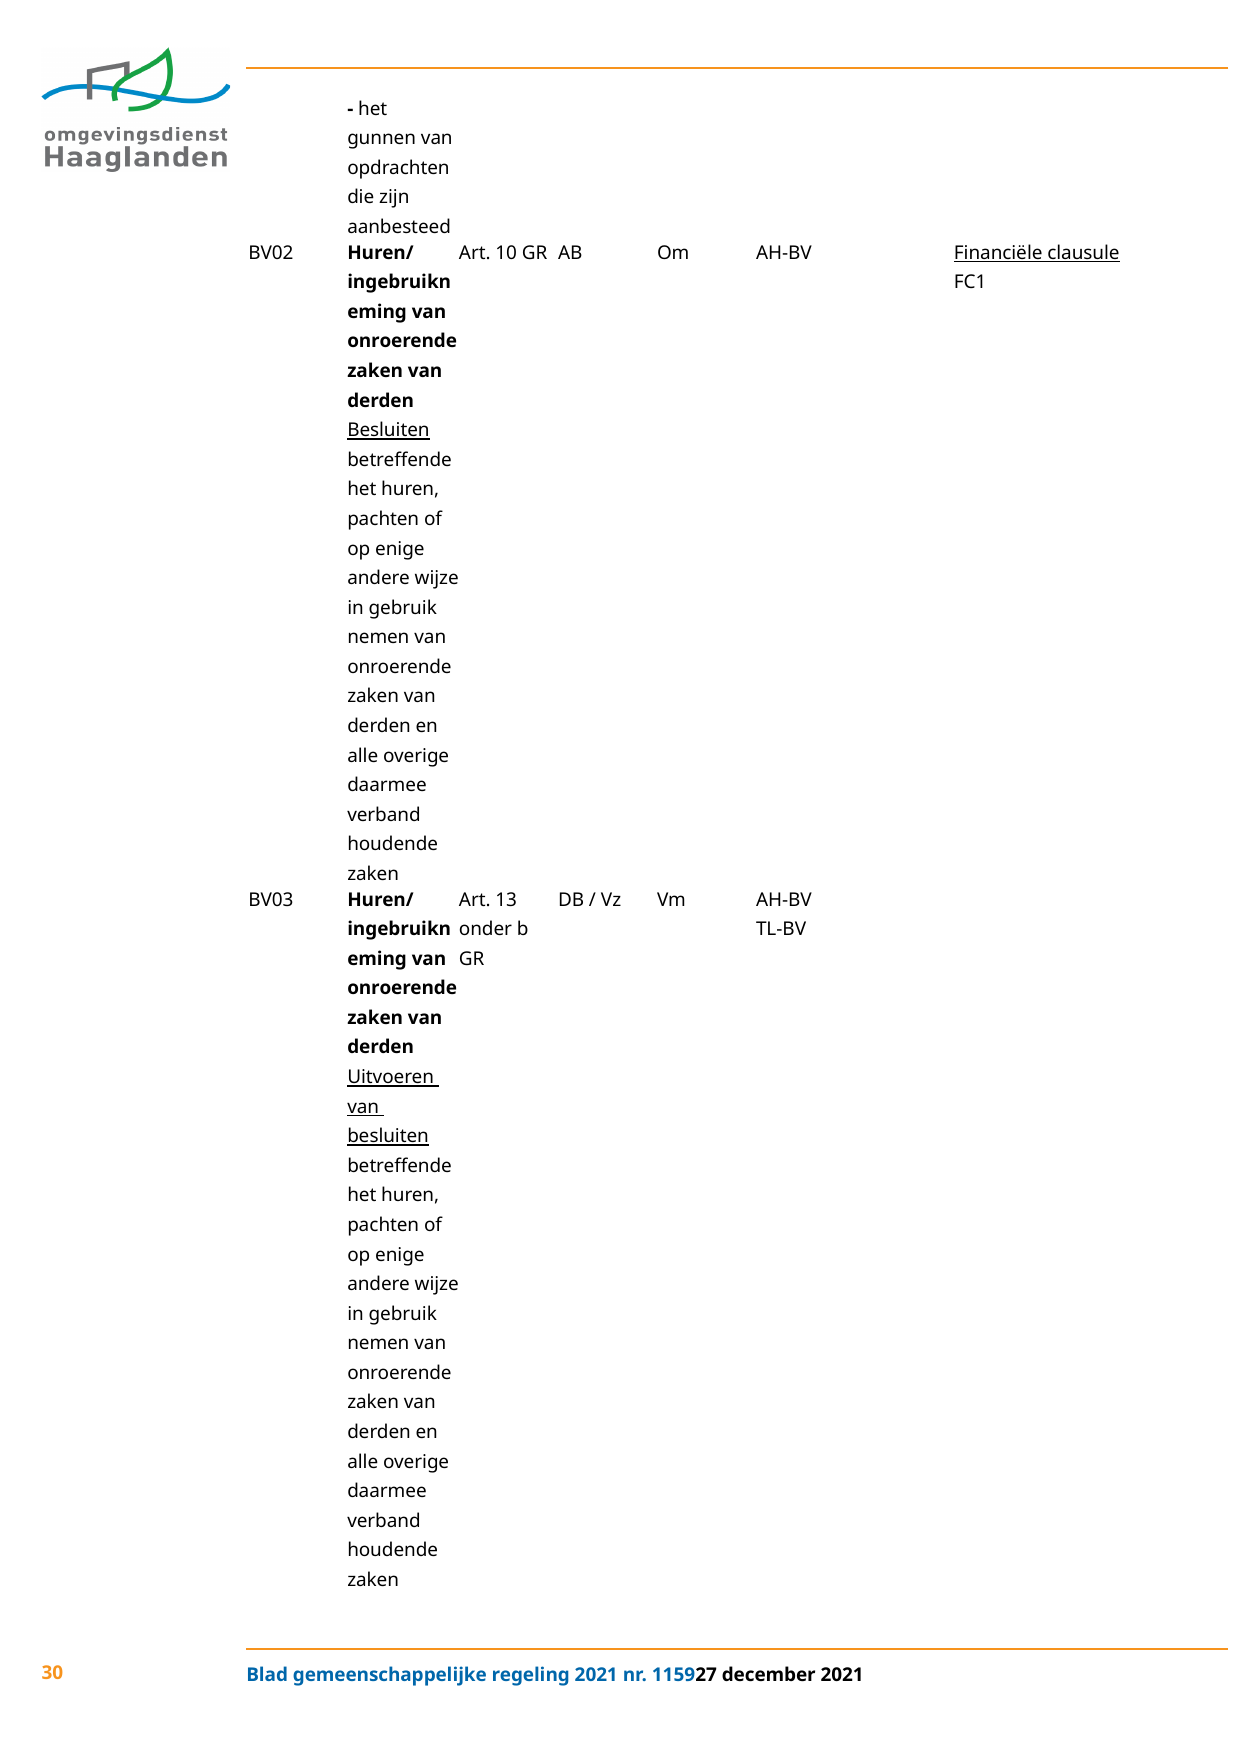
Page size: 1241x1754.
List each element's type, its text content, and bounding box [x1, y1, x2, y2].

table_cell Huren/ingebruikneming van onroerende zaken van derden Uitvoeren van besluiten betreffende het huren, pachten of op enige andere wijze in gebruik nemen van onroerende zaken van derden en alle overige daarmee verband houdende zaken [347, 886, 459, 1592]
table_cell Vm [657, 886, 756, 1592]
table_cell [954, 95, 1152, 239]
table_cell [459, 95, 558, 239]
table_cell BV03 [248, 886, 347, 1592]
table_cell [558, 95, 657, 239]
table_cell [855, 886, 954, 1592]
table_cell [756, 95, 855, 239]
picture [41, 47, 231, 172]
table_cell [954, 886, 1152, 1592]
table_cell AH-BV TL-BV [756, 886, 855, 1592]
table_cell AH-BV [756, 239, 855, 886]
table_cell AB [558, 239, 657, 886]
table_cell Huren/ingebruikneming van onroerende zaken van derden Besluiten betreffende het huren, pachten of op enige andere wijze in gebruik nemen van onroerende zaken van derden en alle overige daarmee verband houdende zaken [347, 239, 459, 886]
table_cell [855, 95, 954, 239]
table_cell - het gunnen van opdrachten die zijn aanbesteed [347, 95, 459, 239]
table_cell DB / Vz [558, 886, 657, 1592]
table_cell [657, 95, 756, 239]
table_cell Art. 13 onder b GR [459, 886, 558, 1592]
table_cell Art. 10 GR [459, 239, 558, 886]
table_cell [855, 239, 954, 886]
table_cell Financiële clausule FC1 [954, 239, 1152, 886]
table_cell [248, 95, 347, 239]
table_cell BV02 [248, 239, 347, 886]
table_cell Om [657, 239, 756, 886]
